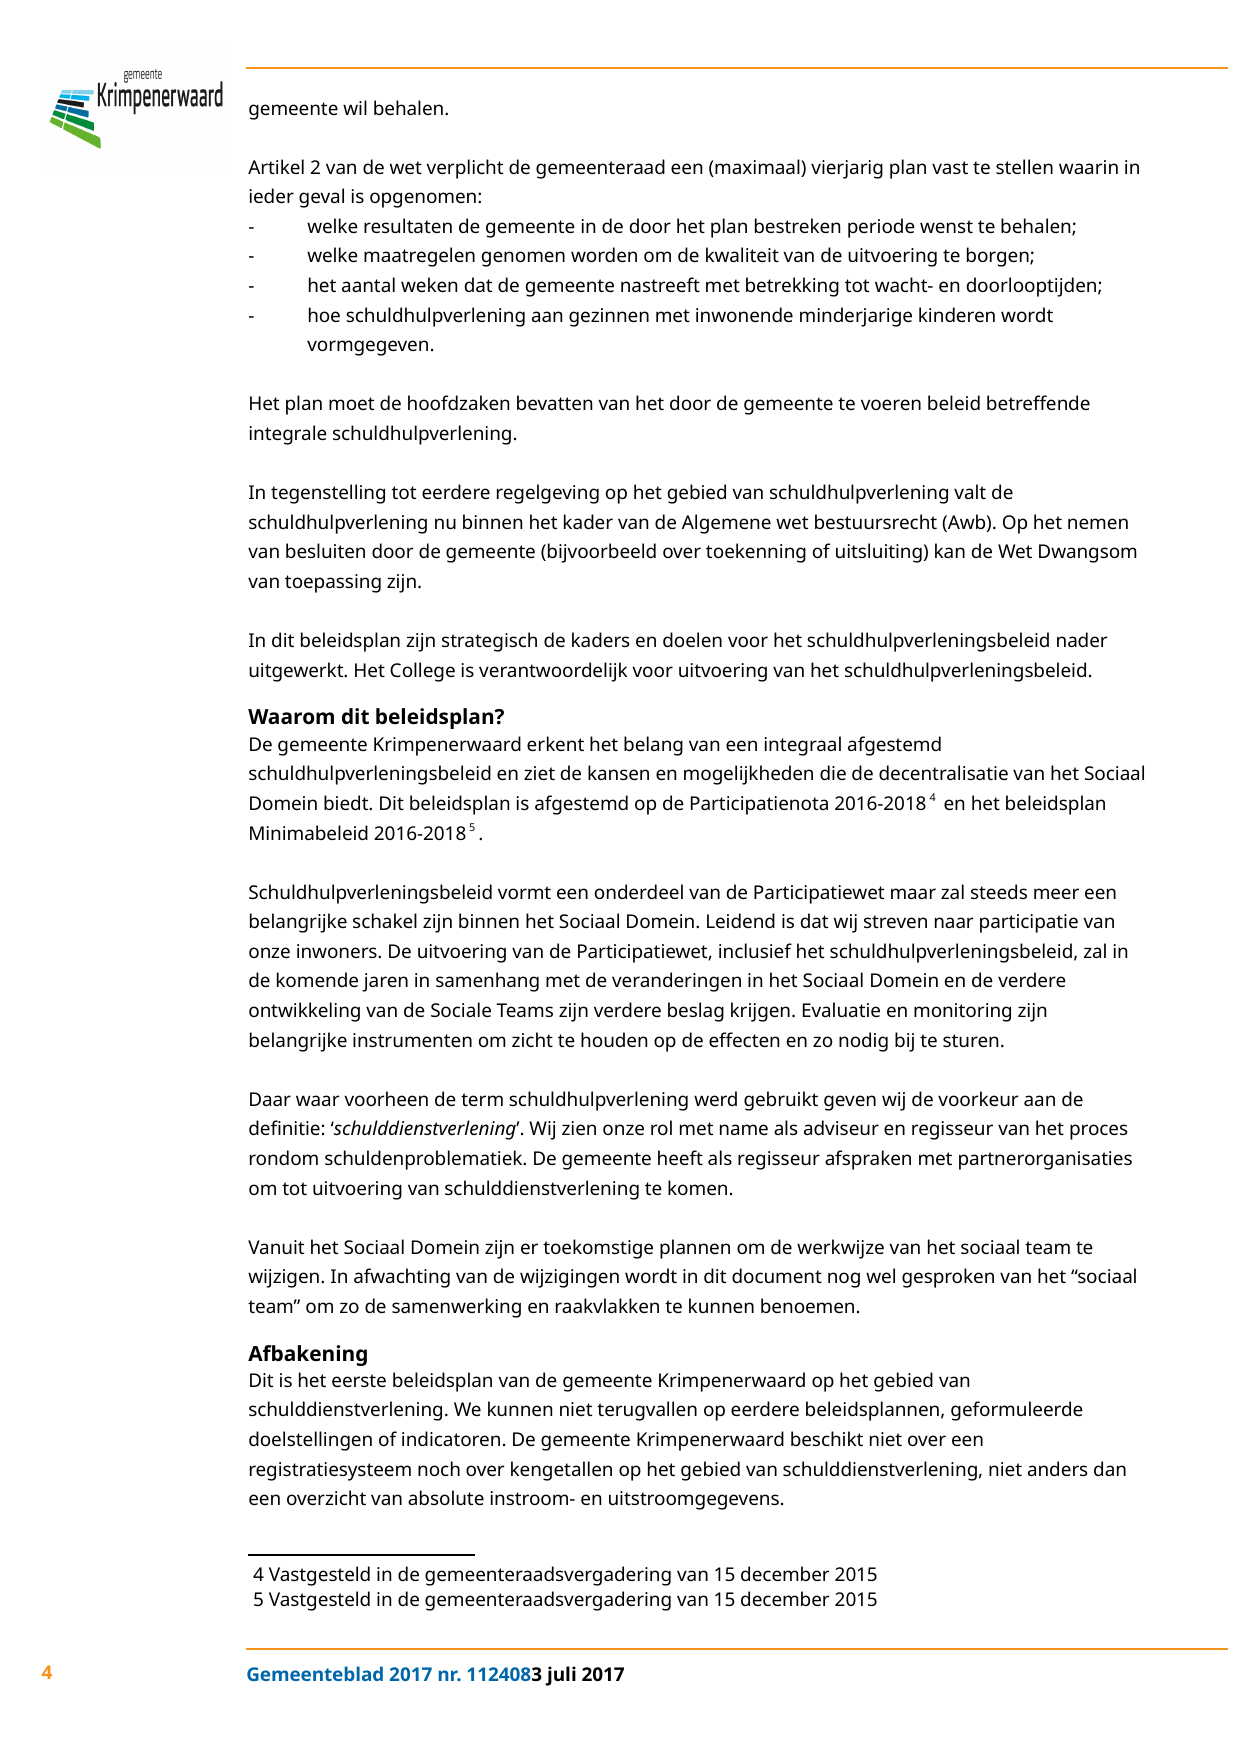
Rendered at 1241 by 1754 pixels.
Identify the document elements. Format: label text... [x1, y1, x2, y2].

text gemeente wil behalen. [248, 95, 1152, 121]
text De gemeente Krimpenerwaard erkent het belang van een integraal afgestemd schuldhulpverleningsbeleid en ziet de kansen en mogelijkheden die de decentralisatie van het Sociaal Domein biedt. Dit beleidsplan is afgestemd op de Participatienota 2016-2018 en het beleidsplan Minimabeleid 2016-2018. [248, 731, 1152, 845]
list welke resultaten de gemeente in de door het plan bestreken periode wenst te behalen; [248, 213, 1152, 239]
text Dit is het eerste beleidsplan van de gemeente Krimpenerwaard op het gebied van schulddienstverlening. We kunnen niet terugvallen op eerdere beleidsplannen, geformuleerde doelstellingen of indicatoren. De gemeente Krimpenerwaard beschikt niet over een registratiesysteem noch over kengetallen op het gebied van schulddienstverlening, niet anders dan een overzicht van absolute instroom- en uitstroomgegevens. [248, 1367, 1152, 1511]
text In tegenstelling tot eerdere regelgeving op het gebied van schuldhulpverlening valt de schuldhulpverlening nu binnen het kader van de Algemene wet bestuursrecht (Awb). Op het nemen van besluiten door de gemeente (bijvoorbeeld over toekenning of uitsluiting) kan de Wet Dwangsom van toepassing zijn. [248, 479, 1152, 594]
text Schuldhulpverleningsbeleid vormt een onderdeel van de Participatiewet maar zal steeds meer een belangrijke schakel zijn binnen het Sociaal Domein. Leidend is dat wij streven naar participatie van onze inwoners. De uitvoering van de Participatiewet, inclusief het schuldhulpverleningsbeleid, zal in de komende jaren in samenhang met de veranderingen in het Sociaal Domein en de verdere ontwikkeling van de Sociale Teams zijn verdere beslag krijgen. Evaluatie en monitoring zijn belangrijke instrumenten om zicht te houden op de effecten en zo nodig bij te sturen. [248, 879, 1152, 1052]
text Vanuit het Sociaal Domein zijn er toekomstige plannen om de werkwijze van het sociaal team te wijzigen. In afwachting van de wijzigingen wordt in dit document nog wel gesproken van het “sociaal team” om zo de samenwerking en raakvlakken te kunnen benoemen. [248, 1234, 1152, 1319]
list welke maatregelen genomen worden om de kwaliteit van de uitvoering te borgen; [248, 243, 1152, 268]
picture [41, 47, 231, 172]
text Vastgesteld in de gemeenteraadsvergadering van 15 december 2015 [248, 1561, 1152, 1586]
text Daar waar voorheen de term schuldhulpverlening werd gebruikt geven wij de voorkeur aan de definitie: ‘schulddienstverlening’. Wij zien onze rol met name als adviseur en regisseur van het proces rondom schuldenproblematiek. De gemeente heeft als regisseur afspraken met partnerorganisaties om tot uitvoering van schulddienstverlening te komen. [248, 1086, 1152, 1200]
list het aantal weken dat de gemeente nastreeft met betrekking tot wacht- en doorlooptijden; [248, 272, 1152, 298]
text In dit beleidsplan zijn strategisch de kaders en doelen voor het schuldhulpverleningsbeleid nader uitgewerkt. Het College is verantwoordelijk voor uitvoering van het schuldhulpverleningsbeleid. [248, 627, 1152, 683]
text Het plan moet de hoofdzaken bevatten van het door de gemeente te voeren beleid betreffende integrale schuldhulpverlening. [248, 391, 1152, 446]
text Artikel 2 van de wet verplicht de gemeenteraad een (maximaal) vierjarig plan vast te stellen waarin in ieder geval is opgenomen: [248, 154, 1152, 209]
text Waarom dit beleidsplan? [248, 702, 1152, 731]
list hoe schuldhulpverlening aan gezinnen met inwonende minderjarige kinderen wordt vormgegeven. [248, 302, 1152, 357]
text Vastgesteld in de gemeenteraadsvergadering van 15 december 2015 [248, 1586, 1152, 1612]
text Afbakening [248, 1339, 1152, 1367]
